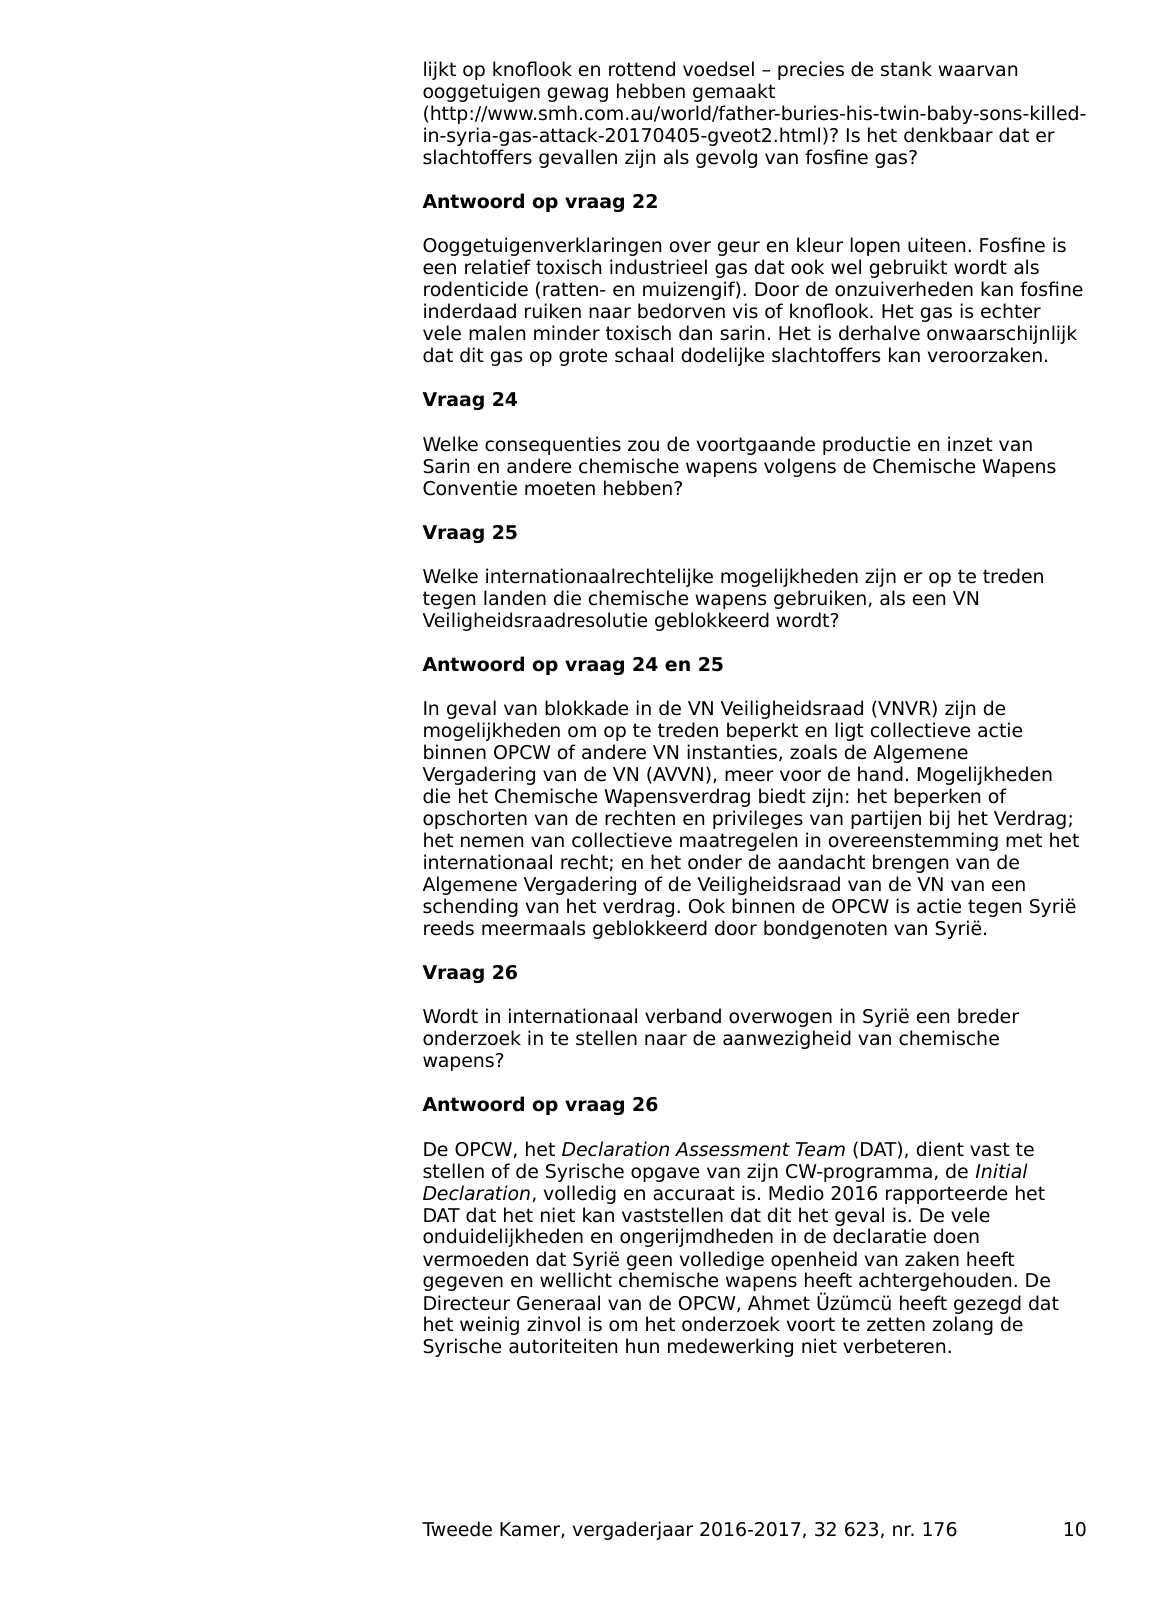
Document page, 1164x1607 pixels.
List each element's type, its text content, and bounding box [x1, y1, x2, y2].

subtitle Vraag 26 [422, 962, 1087, 984]
subtitle Vraag 24 [422, 389, 1087, 411]
subtitle Antwoord op vraag 26 [422, 1094, 1087, 1116]
text Wordt in internationaal verband overwogen in Syrië een breder onderzoek in te stellen naar de aanwezigheid van chemische wapens? [422, 1006, 1087, 1072]
text Welke internationaalrechtelijke mogelijkheden zijn er op te treden tegen landen die chemische wapens gebruiken, als een VN Veiligheidsraadresolutie geblokkeerd wordt? [422, 566, 1087, 632]
subtitle Antwoord op vraag 24 en 25 [422, 654, 1087, 676]
text Welke consequenties zou de voortgaande productie en inzet van Sarin en andere chemische wapens volgens de Chemische Wapens Conventie moeten hebben? [422, 433, 1087, 499]
subtitle Antwoord op vraag 22 [422, 191, 1087, 213]
text In geval van blokkade in de VN Veiligheidsraad (VNVR) zijn de mogelijkheden om op te treden beperkt en ligt collectieve actie binnen OPCW of andere VN instanties, zoals de Algemene Vergadering van de VN (AVVN), meer voor de hand. Mogelijkheden die het Chemische Wapensverdrag biedt zijn: het beperken of opschorten van de rechten en privileges van partijen bij het Verdrag; het nemen van collectieve maatregelen in overeenstemming met het internationaal recht; en het onder de aandacht brengen van de Algemene Vergadering of de Veiligheidsraad van de VN van een schending van het verdrag. Ook binnen de OPCW is actie tegen Syrië reeds meermaals geblokkeerd door bondgenoten van Syrië. [422, 698, 1087, 940]
text De OPCW, het Declaration Assessment Team (DAT), dient vast te stellen of de Syrische opgave van zijn CW-programma, de Initial Declaration, volledig en accuraat is. Medio 2016 rapporteerde het DAT dat het niet kan vaststellen dat dit het geval is. De vele onduidelijkheden en ongerijmdheden in de declaratie doen vermoeden dat Syrië geen volledige openheid van zaken heeft gegeven en wellicht chemische wapens heeft achtergehouden. De Directeur Generaal van de OPCW, Ahmet Üzümcü heeft gezegd dat het weinig zinvol is om het onderzoek voort te zetten zolang de Syrische autoriteiten hun medewerking niet verbeteren. [422, 1138, 1087, 1358]
text Ooggetuigenverklaringen over geur en kleur lopen uiteen. Fosfine is een relatief toxisch industrieel gas dat ook wel gebruikt wordt als rodenticide (ratten- en muizengif). Door de onzuiverheden kan fosfine inderdaad ruiken naar bedorven vis of knoflook. Het gas is echter vele malen minder toxisch dan sarin. Het is derhalve onwaarschijnlijk dat dit gas op grote schaal dodelijke slachtoffers kan veroorzaken. [422, 235, 1087, 367]
subtitle Vraag 25 [422, 522, 1087, 544]
text lijkt op knoflook en rottend voedsel – precies de stank waarvan ooggetuigen gewag hebben gemaakt (http://www.smh.com.au/world/father-buries-his-twin-baby-sons-killed-in-syria-gas-attack-20170405-gveot2.html)? Is het denkbaar dat er slachtoffers gevallen zijn als gevolg van fosfine gas? [422, 59, 1087, 169]
